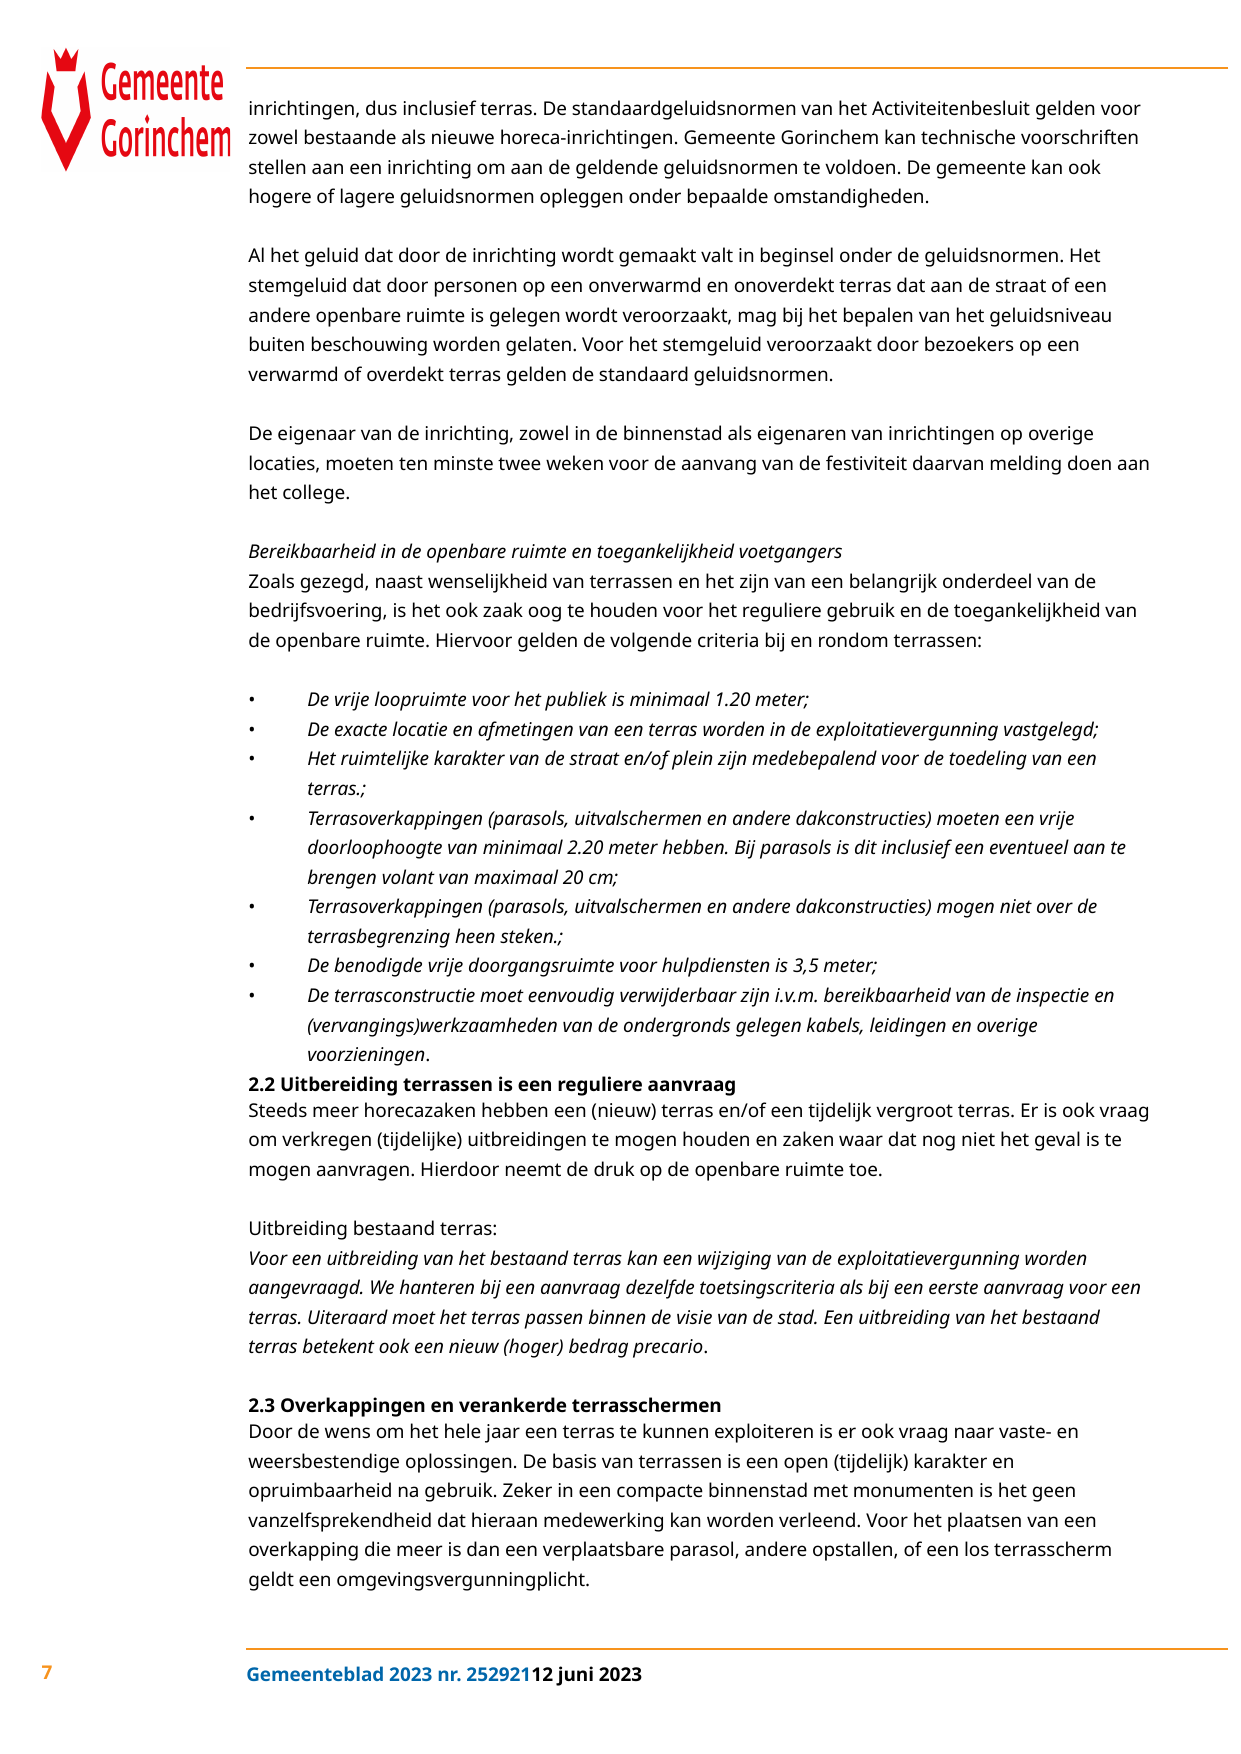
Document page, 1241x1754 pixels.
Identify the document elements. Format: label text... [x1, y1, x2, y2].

text Steeds meer horecazaken hebben een (nieuw) terras en/of een tijdelijk vergroot terras. Er is ook vraag om verkregen (tijdelijke) uitbreidingen te mogen houden en zaken waar dat nog niet het geval is te mogen aanvragen. Hierdoor neemt de druk op de openbare ruimte toe. [248, 1097, 1152, 1182]
list De exacte locatie en afmetingen van een terras worden in de exploitatievergunning vastgelegd; [248, 716, 1152, 742]
list De vrije loopruimte voor het publiek is minimaal 1.20 meter; [248, 686, 1152, 712]
text Door de wens om het hele jaar een terras te kunnen exploiteren is er ook vraag naar vaste- en weersbestendige oplossingen. De basis van terrassen is een open (tijdelijk) karakter en opruimbaarheid na gebruik. Zeker in een compacte binnenstad met monumenten is het geen vanzelfsprekendheid dat hieraan medewerking kan worden verleend. Voor het plaatsen van een overkapping die meer is dan een verplaatsbare parasol, andere opstallen, of een los terrasscherm geldt een omgevingsvergunningplicht. [248, 1418, 1152, 1592]
picture [41, 47, 231, 172]
list Terrasoverkappingen (parasols, uitvalschermen en andere dakconstructies) mogen niet over de terrasbegrenzing heen steken.; [248, 893, 1152, 949]
text 2.2 Uitbereiding terrassen is een reguliere aanvraag [248, 1071, 1152, 1097]
text inrichtingen, dus inclusief terras. De standaardgeluidsnormen van het Activiteitenbesluit gelden voor zowel bestaande als nieuwe horeca-inrichtingen. Gemeente Gorinchem kan technische voorschriften stellen aan een inrichting om aan de geldende geluidsnormen te voldoen. De gemeente kan ook hogere of lagere geluidsnormen opleggen onder bepaalde omstandigheden. [248, 95, 1152, 209]
text Bereikbaarheid in de openbare ruimte en toegankelijkheid voetgangers [248, 538, 1152, 564]
text Al het geluid dat door de inrichting wordt gemaakt valt in beginsel onder de geluidsnormen. Het stemgeluid dat door personen op een onverwarmd en onoverdekt terras dat aan de straat of een andere openbare ruimte is gelegen wordt veroorzaakt, mag bij het bepalen van het geluidsniveau buiten beschouwing worden gelaten. Voor het stemgeluid veroorzaakt door bezoekers op een verwarmd of overdekt terras gelden de standaard geluidsnormen. [248, 243, 1152, 387]
list Het ruimtelijke karakter van de straat en/of plein zijn medebepalend voor de toedeling van een terras.; [248, 746, 1152, 801]
text De eigenaar van de inrichting, zowel in de binnenstad als eigenaren van inrichtingen op overige locaties, moeten ten minste twee weken voor de aanvang van de festiviteit daarvan melding doen aan het college. [248, 420, 1152, 505]
list De benodigde vrije doorgangsruimte voor hulpdiensten is 3,5 meter; [248, 953, 1152, 978]
list Terrasoverkappingen (parasols, uitvalschermen en andere dakconstructies) moeten een vrije doorloophoogte van minimaal 2.20 meter hebben. Bij parasols is dit inclusief een eventueel aan te brengen volant van maximaal 20 cm; [248, 805, 1152, 890]
text Voor een uitbreiding van het bestaand terras kan een wijziging van de exploitatievergunning worden aangevraagd. We hanteren bij een aanvraag dezelfde toetsingscriteria als bij een eerste aanvraag voor een terras. Uiteraard moet het terras passen binnen de visie van de stad. Een uitbreiding van het bestaand terras betekent ook een nieuw (hoger) bedrag precario. [248, 1245, 1152, 1359]
text Zoals gezegd, naast wenselijkheid van terrassen en het zijn van een belangrijk onderdeel van de bedrijfsvoering, is het ook zaak oog te houden voor het reguliere gebruik en de toegankelijkheid van de openbare ruimte. Hiervoor gelden de volgende criteria bij en rondom terrassen: [248, 568, 1152, 653]
list De terrasconstructie moet eenvoudig verwijderbaar zijn i.v.m. bereikbaarheid van de inspectie en (vervangings)werkzaamheden van de ondergronds gelegen kabels, leidingen en overige voorzieningen. [248, 982, 1152, 1067]
text 2.3 Overkappingen en verankerde terrasschermen [248, 1393, 1152, 1418]
text Uitbreiding bestaand terras: [248, 1215, 1152, 1241]
